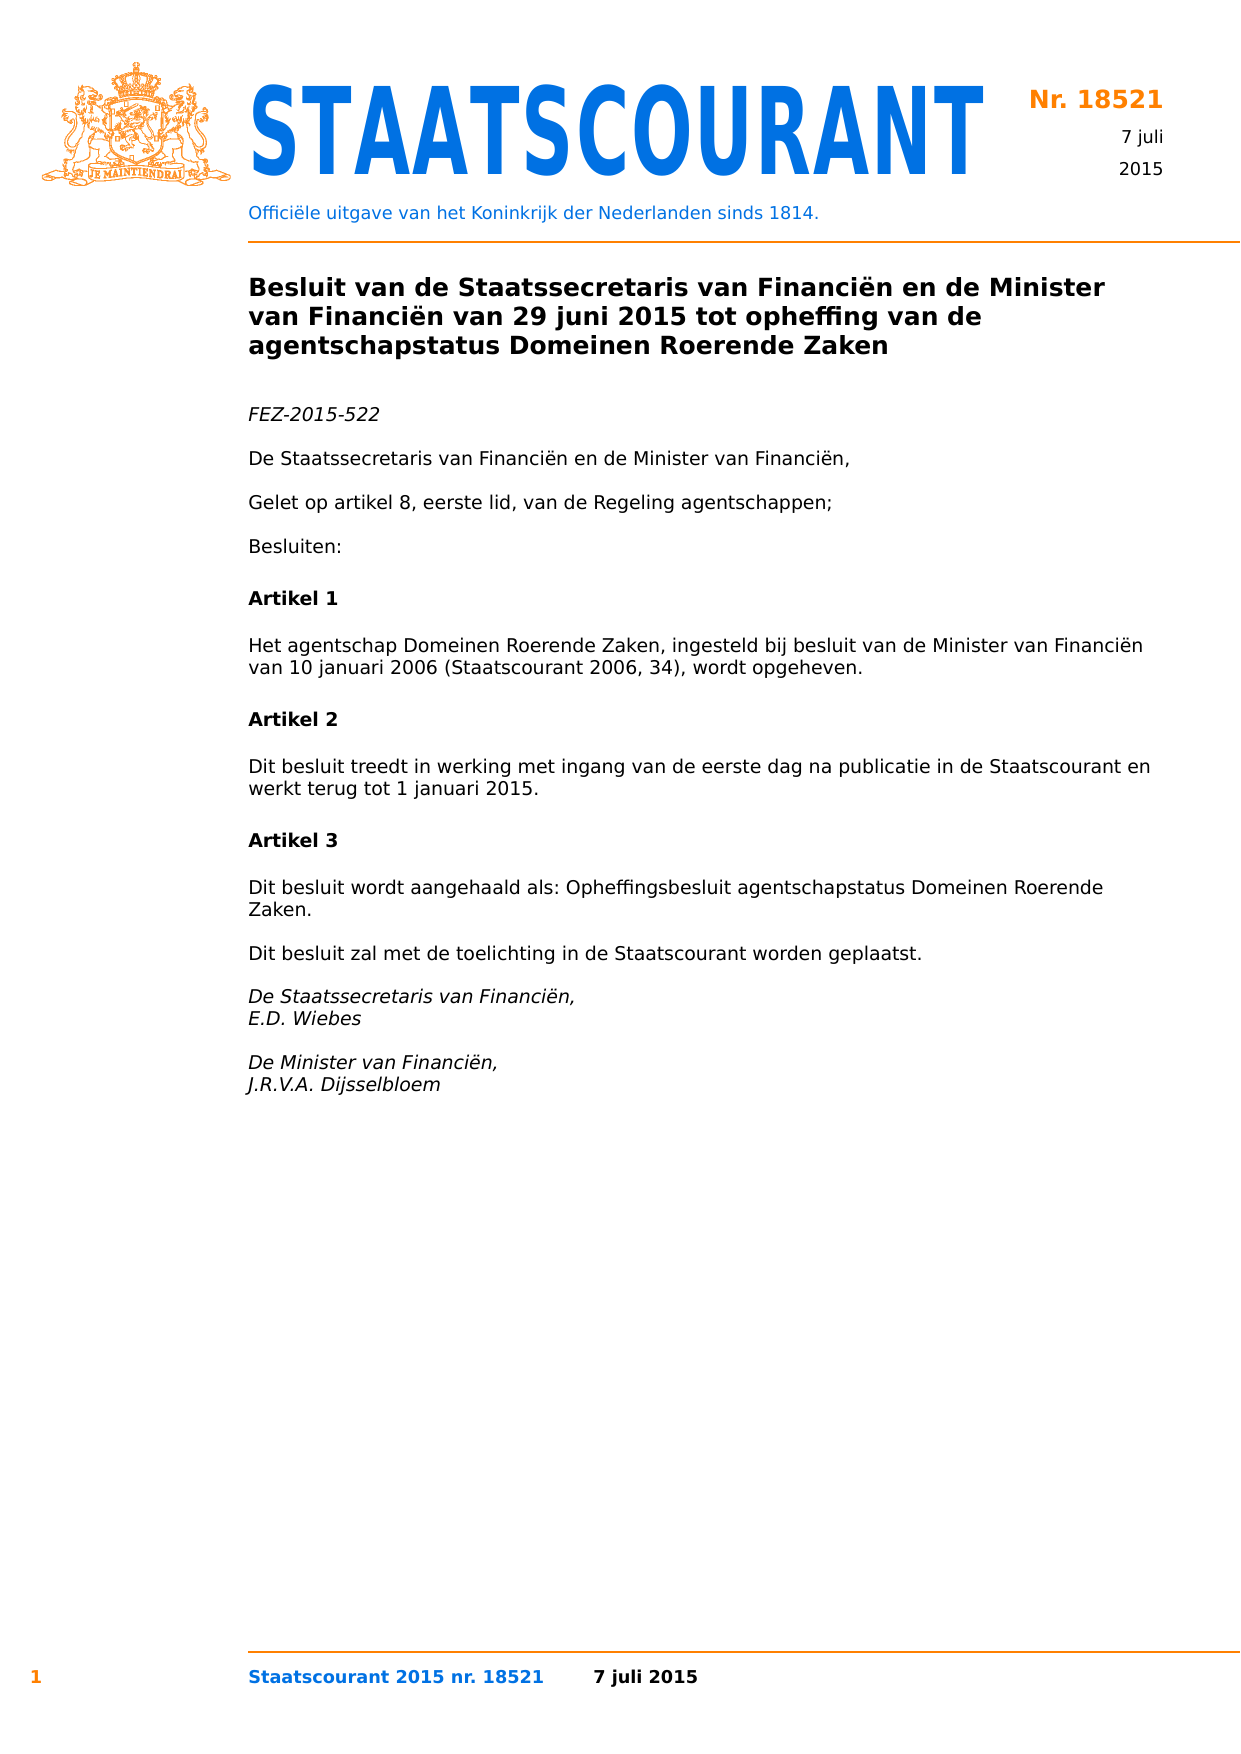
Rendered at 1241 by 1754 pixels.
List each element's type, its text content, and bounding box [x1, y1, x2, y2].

table_header [25, 62, 248, 241]
text Het agentschap Domeinen Roerende Zaken, ingesteld bij besluit van de Minister van Financiën van 10 januari 2006 (Staatscourant 2006, 34), wordt opgeheven. [248, 635, 1163, 679]
picture [41, 62, 231, 186]
table_header Nr. 18521 [998, 62, 1240, 121]
text Dit besluit wordt aangehaald als: Opheffingsbesluit agentschapstatus Domeinen Roerende Zaken. [248, 877, 1163, 921]
text De Staatssecretaris van Financiën, E.D. Wiebes [248, 986, 1163, 1030]
table_header STAATSCOURANT [248, 62, 998, 203]
subtitle Besluit van de Staatssecretaris van Financiën en de Minister van Financiën van 29 juni 2015 tot opheffing van de agentschapstatus Domeinen Roerende Zaken [248, 273, 1163, 361]
text Besluiten: [248, 536, 1163, 558]
text De Staatssecretaris van Financiën en de Minister van Financiën, [248, 448, 1163, 470]
text Dit besluit treedt in werking met ingang van de eerste dag na publicatie in de Staatscourant en werkt terug tot 1 januari 2015. [248, 756, 1163, 800]
table_cell 7 juli [998, 121, 1240, 153]
text De Minister van Financiën, J.R.V.A. Dijsselbloem [248, 1052, 1163, 1096]
text Gelet op artikel 8, eerste lid, van de Regeling agentschappen; [248, 492, 1163, 514]
table_cell Officiële uitgave van het Koninkrijk der Nederlanden sinds 1814. [248, 203, 1240, 241]
subtitle Artikel 2 [248, 709, 1163, 731]
table_cell 2015 [998, 153, 1240, 203]
subtitle Artikel 1 [248, 588, 1163, 610]
subtitle Artikel 3 [248, 830, 1163, 852]
text FEZ-2015-522 [248, 404, 1163, 426]
text Dit besluit zal met de toelichting in de Staatscourant worden geplaatst. [248, 942, 1163, 964]
